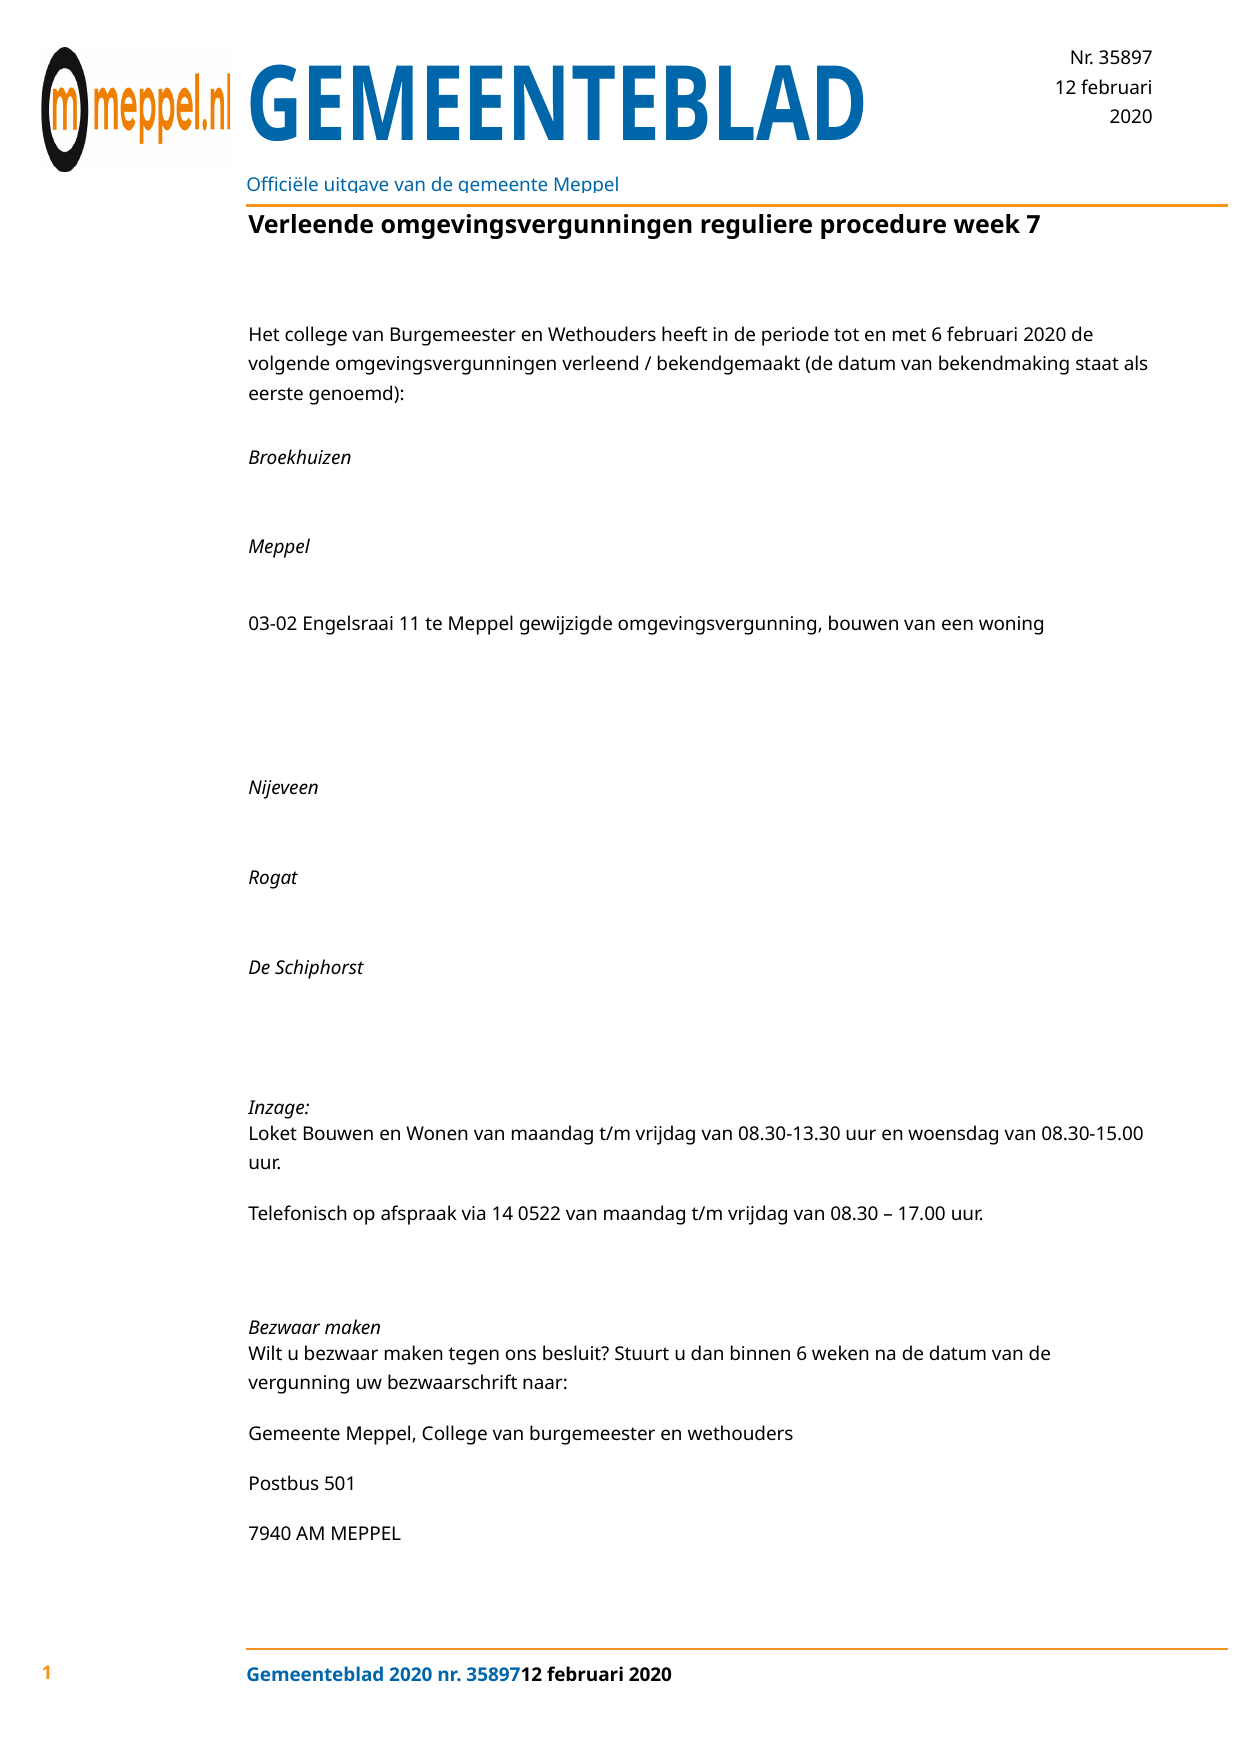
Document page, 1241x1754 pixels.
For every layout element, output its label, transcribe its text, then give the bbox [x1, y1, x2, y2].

text Meppel [248, 533, 1152, 559]
text Nijeveen [248, 774, 1152, 800]
text Bezwaar maken [248, 1314, 1152, 1340]
text De Schiphorst [248, 954, 1152, 979]
text Broekhuizen [248, 444, 1152, 469]
text Inzage: [248, 1094, 1152, 1120]
text Verleende omgevingsvergunningen reguliere procedure week 7 [248, 207, 1152, 241]
text Telefonisch op afspraak via 14 0522 van maandag t/m vrijdag van 08.30 – 17.00 uur. [248, 1200, 1152, 1225]
text Wilt u bezwaar maken tegen ons besluit? Stuurt u dan binnen 6 weken na de datum van de vergunning uw bezwaarschrift naar: [248, 1340, 1152, 1395]
text Rogat [248, 864, 1152, 890]
text Het college van Burgemeester en Wethouders heeft in de periode tot en met 6 februari 2020 de volgende omgevingsvergunningen verleend / bekendgemaakt (de datum van bekendmaking staat als eerste genoemd): [248, 321, 1152, 406]
text 7940 AM MEPPEL [248, 1521, 1152, 1546]
text Loket Bouwen en Wonen van maandag t/m vrijdag van 08.30-13.30 uur en woensdag van 08.30-15.00 uur. [248, 1120, 1152, 1175]
text 03-02 Engelsraai 11 te Meppel gewijzigde omgevingsvergunning, bouwen van een woning [248, 610, 1152, 635]
picture [41, 47, 231, 172]
text Postbus 501 [248, 1470, 1152, 1496]
text Gemeente Meppel, College van burgemeester en wethouders [248, 1420, 1152, 1446]
